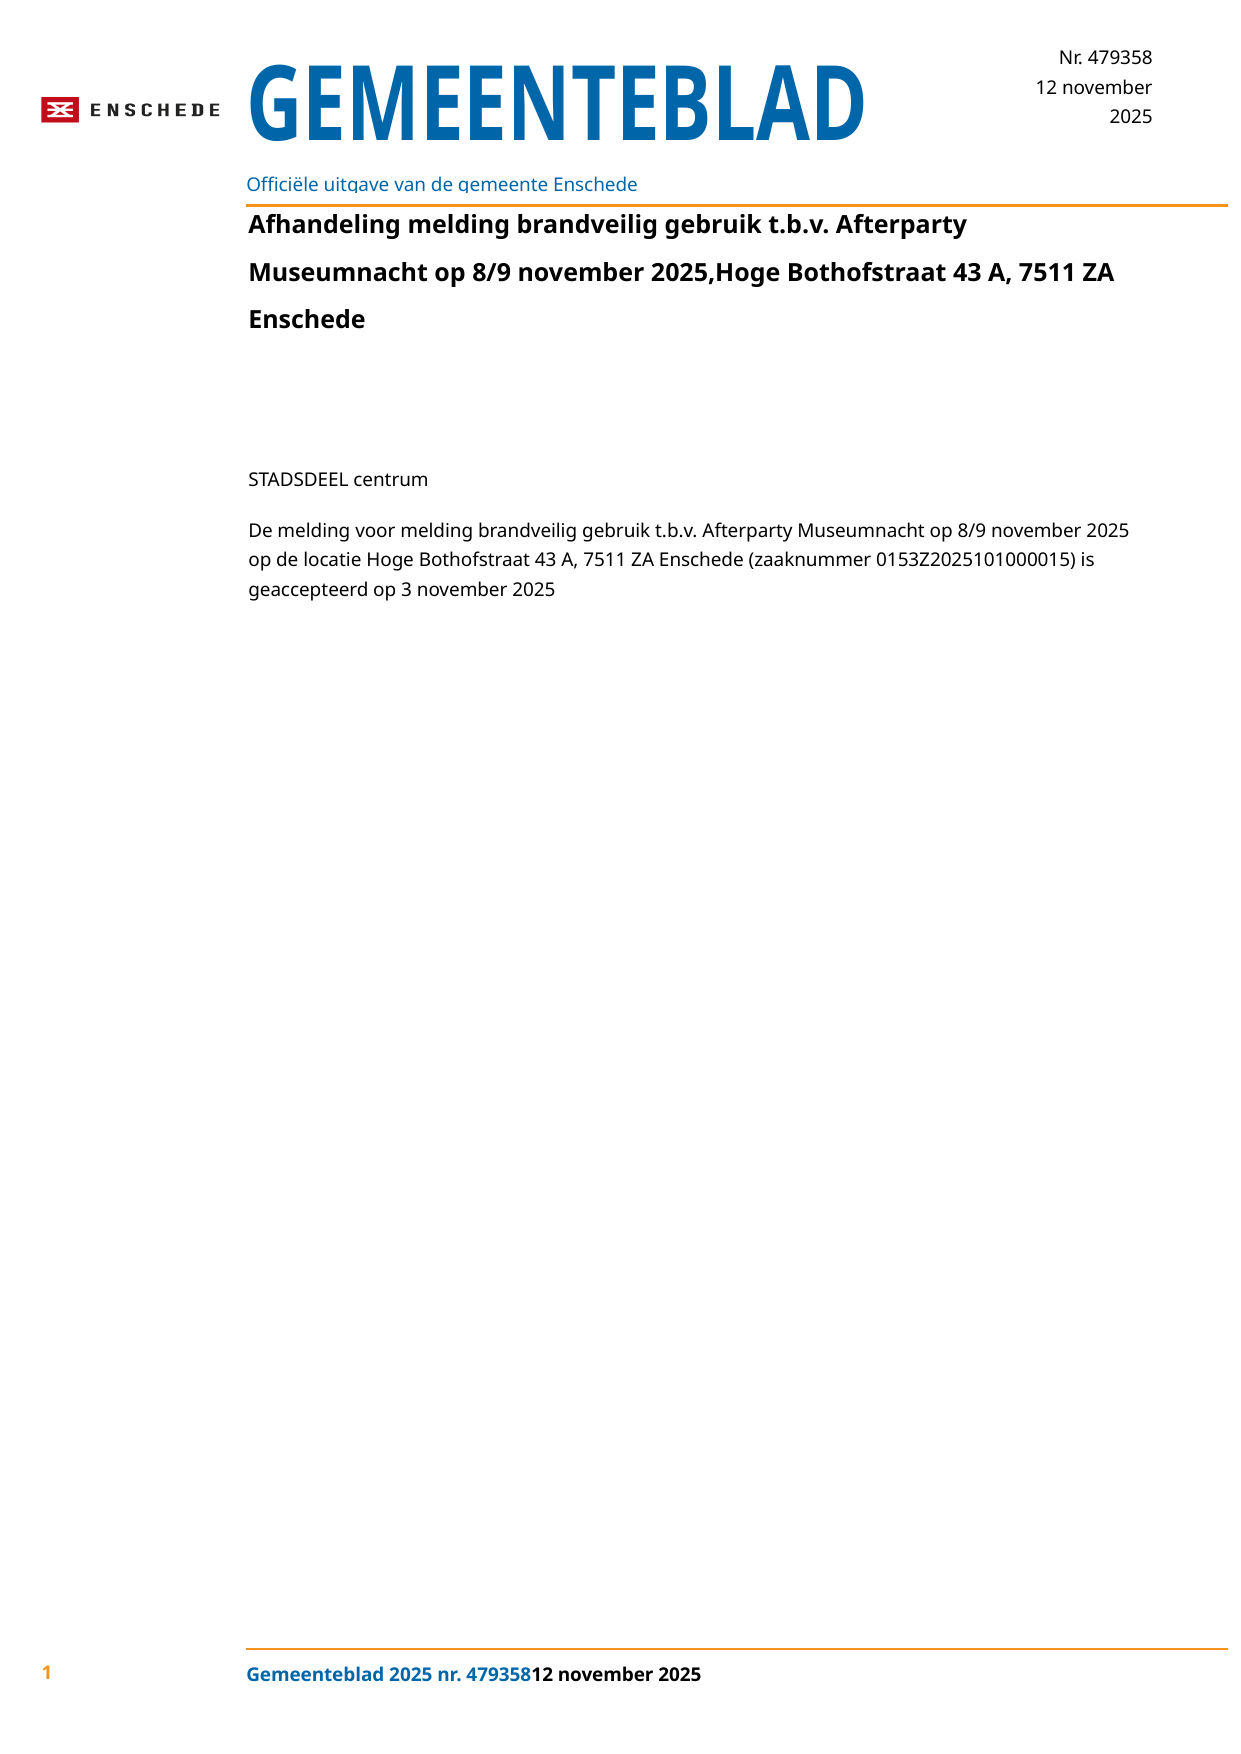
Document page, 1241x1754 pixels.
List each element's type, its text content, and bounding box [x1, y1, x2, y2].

text De melding voor melding brandveilig gebruik t.b.v. Afterparty Museumnacht op 8/9 november 2025 op de locatie Hoge Bothofstraat 43 A, 7511 ZA Enschede (zaaknummer 0153Z2025101000015) is geaccepteerd op 3 november 2025 [248, 517, 1152, 602]
picture [41, 47, 231, 172]
text Afhandeling melding brandveilig gebruik t.b.v. Afterparty Museumnacht op 8/9 november 2025,Hoge Bothofstraat 43 A, 7511 ZA Enschede [248, 207, 1152, 336]
text STADSDEEL centrum [248, 466, 1152, 492]
